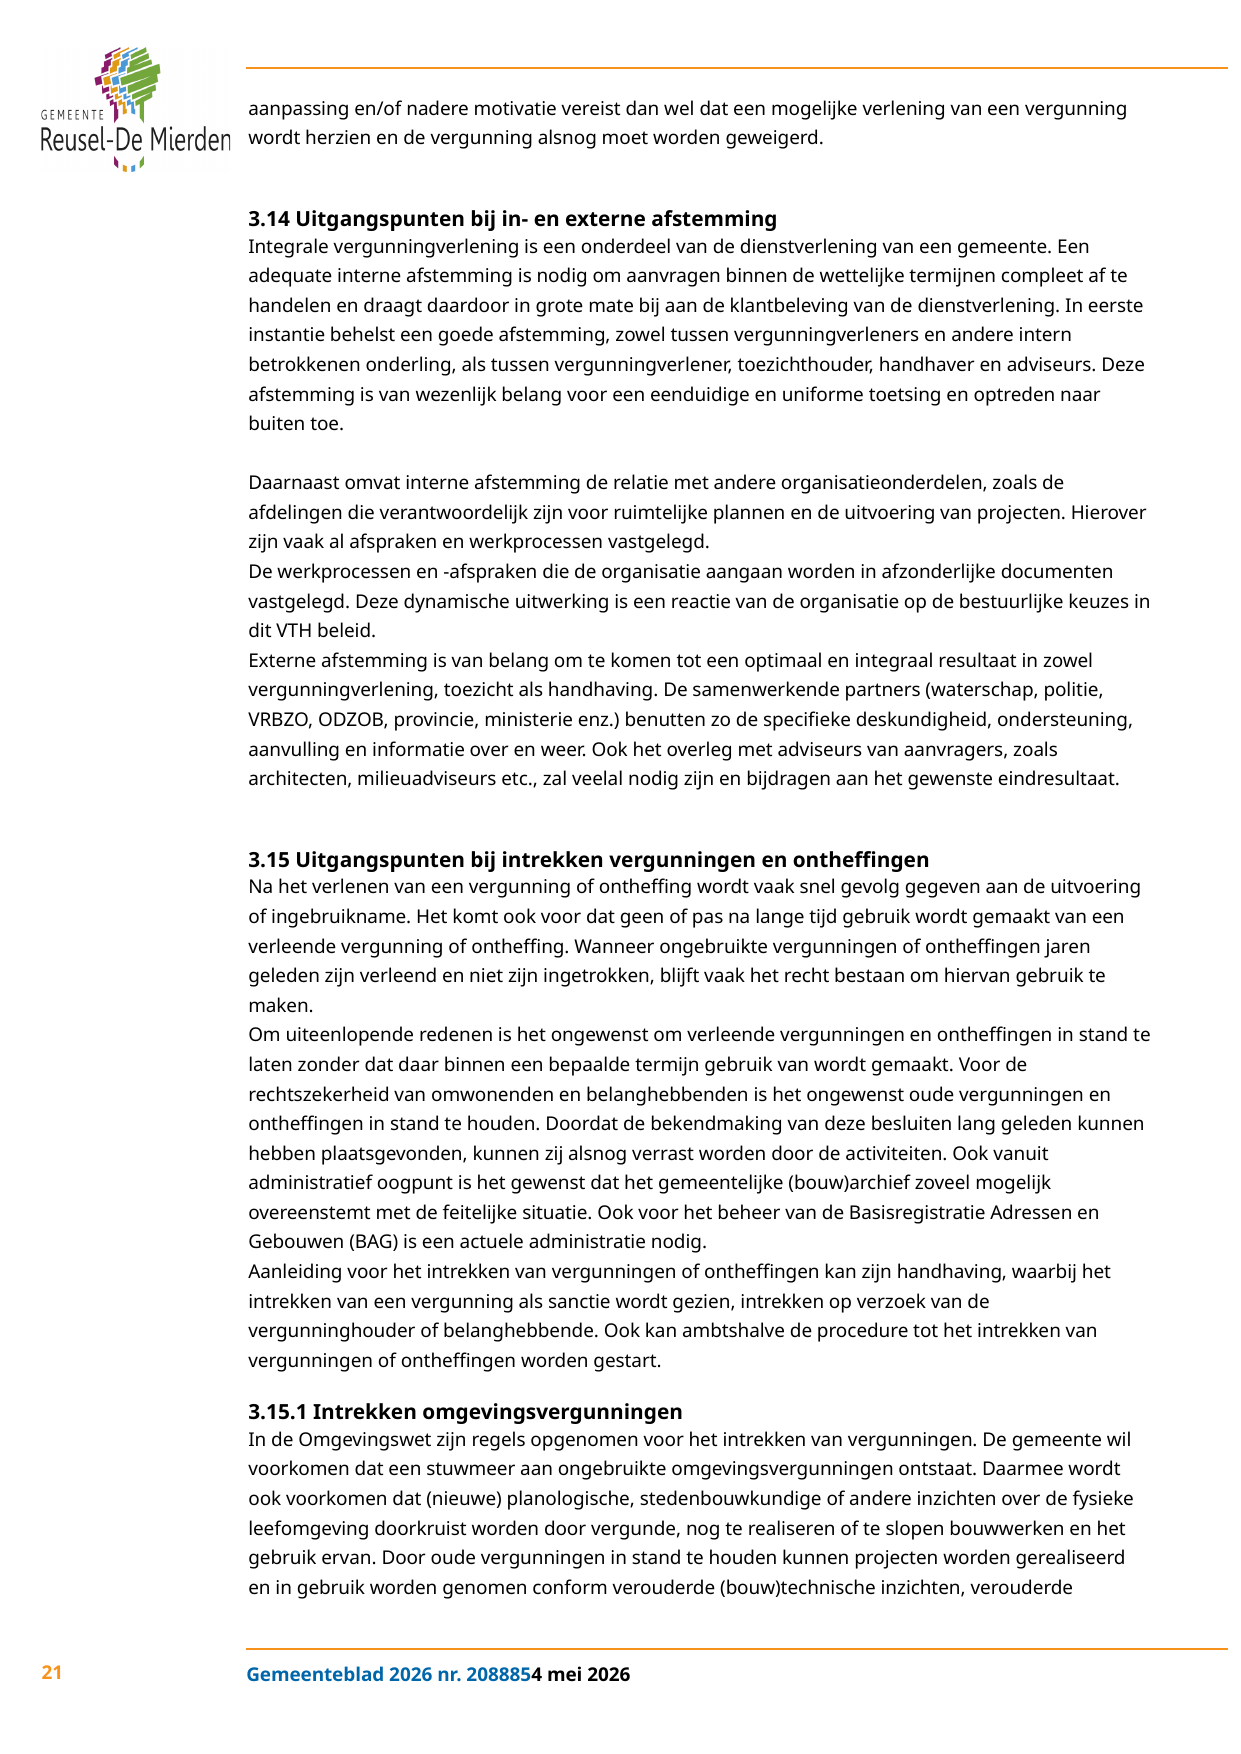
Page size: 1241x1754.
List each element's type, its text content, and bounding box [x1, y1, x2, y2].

text Daarnaast omvat interne afstemming de relatie met andere organisatieonderdelen, zoals de afdelingen die verantwoordelijk zijn voor ruimtelijke plannen en de uitvoering van projecten. Hierover zijn vaak al afspraken en werkprocessen vastgelegd. [248, 469, 1152, 554]
text De werkprocessen en -afspraken die de organisatie aangaan worden in afzonderlijke documenten vastgelegd. Deze dynamische uitwerking is een reactie van de organisatie op de bestuurlijke keuzes in dit VTH beleid. [248, 558, 1152, 643]
text aanpassing en/of nadere motivatie vereist dan wel dat een mogelijke verlening van een vergunning wordt herzien en de vergunning alsnog moet worden geweigerd. [248, 95, 1152, 150]
text 3.15 Uitgangspunten bij intrekken vergunningen en ontheffingen [248, 845, 1152, 874]
text Externe afstemming is van belang om te komen tot een optimaal en integraal resultaat in zowel vergunningverlening, toezicht als handhaving. De samenwerkende partners (waterschap, politie, VRBZO, ODZOB, provincie, ministerie enz.) benutten zo de specifieke deskundigheid, ondersteuning, aanvulling en informatie over en weer. Ook het overleg met adviseurs van aanvragers, zoals architecten, milieuadviseurs etc., zal veelal nodig zijn en bijdragen aan het gewenste eindresultaat. [248, 647, 1152, 791]
text Om uiteenlopende redenen is het ongewenst om verleende vergunningen en ontheffingen in stand te laten zonder dat daar binnen een bepaalde termijn gebruik van wordt gemaakt. Voor de rechtszekerheid van omwonenden en belanghebbenden is het ongewenst oude vergunningen en ontheffingen in stand te houden. Doordat de bekendmaking van deze besluiten lang geleden kunnen hebben plaatsgevonden, kunnen zij alsnog verrast worden door de activiteiten. Ook vanuit administratief oogpunt is het gewenst dat het gemeentelijke (bouw)archief zoveel mogelijk overeenstemt met de feitelijke situatie. Ook voor het beheer van de Basisregistratie Adressen en Gebouwen (BAG) is een actuele administratie nodig. [248, 1022, 1152, 1254]
text 3.14 Uitgangspunten bij in- en externe afstemming [248, 204, 1152, 233]
text Na het verlenen van een vergunning of ontheffing wordt vaak snel gevolg gegeven aan de uitvoering of ingebruikname. Het komt ook voor dat geen of pas na lange tijd gebruik wordt gemaakt van een verleende vergunning of ontheffing. Wanneer ongebruikte vergunningen of ontheffingen jaren geleden zijn verleend en niet zijn ingetrokken, blijft vaak het recht bestaan om hiervan gebruik te maken. [248, 874, 1152, 1018]
text 3.15.1 Intrekken omgevingsvergunningen [248, 1397, 1152, 1426]
text Aanleiding voor het intrekken van vergunningen of ontheffingen kan zijn handhaving, waarbij het intrekken van een vergunning als sanctie wordt gezien, intrekken op verzoek van de vergunninghouder of belanghebbende. Ook kan ambtshalve de procedure tot het intrekken van vergunningen of ontheffingen worden gestart. [248, 1258, 1152, 1373]
text In de Omgevingswet zijn regels opgenomen voor het intrekken van vergunningen. De gemeente wil voorkomen dat een stuwmeer aan ongebruikte omgevingsvergunningen ontstaat. Daarmee wordt ook voorkomen dat (nieuwe) planologische, stedenbouwkundige of andere inzichten over de fysieke leefomgeving doorkruist worden door vergunde, nog te realiseren of te slopen bouwwerken en het gebruik ervan. Door oude vergunningen in stand te houden kunnen projecten worden gerealiseerd en in gebruik worden genomen conform verouderde (bouw)technische inzichten, verouderde [248, 1426, 1152, 1599]
picture [41, 47, 231, 172]
text Integrale vergunningverlening is een onderdeel van de dienstverlening van een gemeente. Een adequate interne afstemming is nodig om aanvragen binnen de wettelijke termijnen compleet af te handelen en draagt daardoor in grote mate bij aan de klantbeleving van de dienstverlening. In eerste instantie behelst een goede afstemming, zowel tussen vergunningverleners en andere intern betrokkenen onderling, als tussen vergunningverlener, toezichthouder, handhaver en adviseurs. Deze afstemming is van wezenlijk belang voor een eenduidige en uniforme toetsing en optreden naar buiten toe. [248, 233, 1152, 436]
